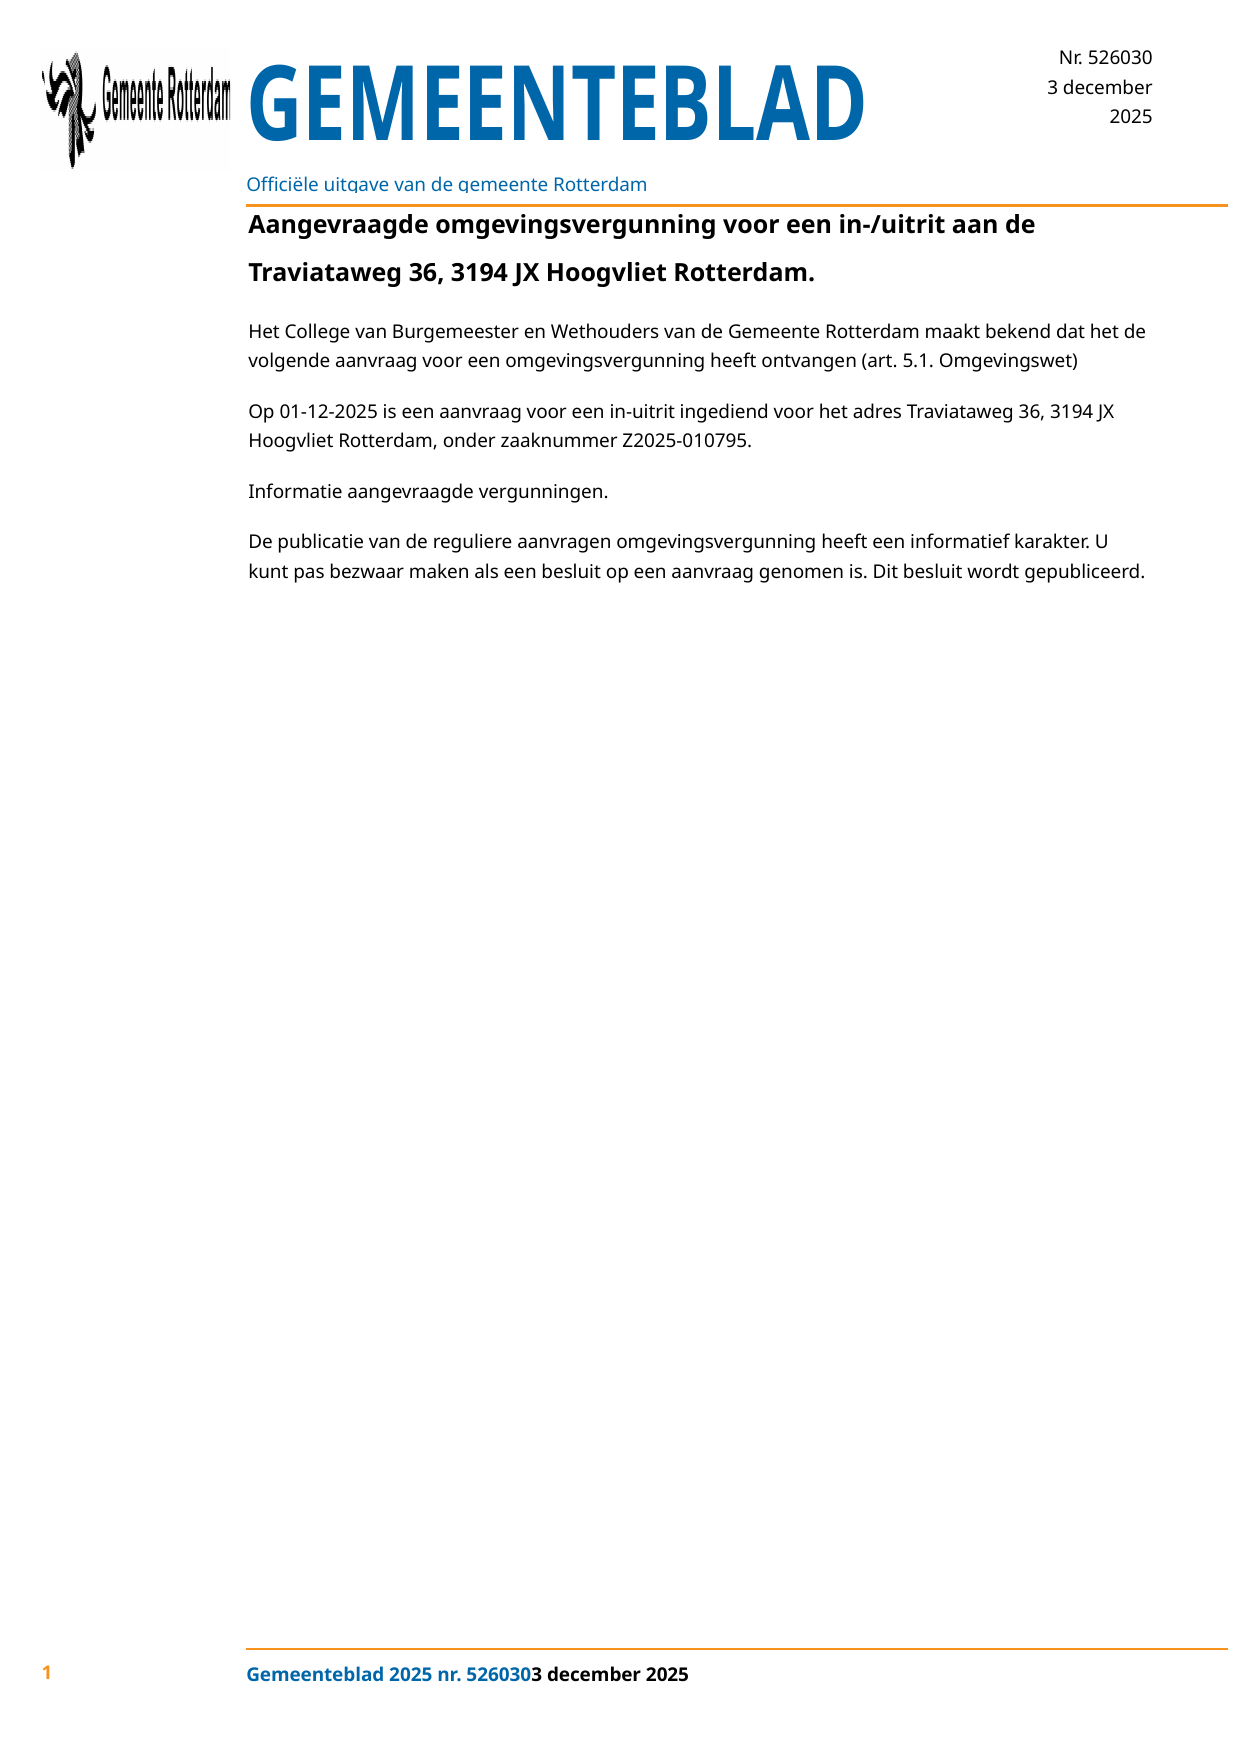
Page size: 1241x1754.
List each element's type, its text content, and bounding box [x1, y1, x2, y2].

text Het College van Burgemeester en Wethouders van de Gemeente Rotterdam maakt bekend dat het de volgende aanvraag voor een omgevingsvergunning heeft ontvangen (art. 5.1. Omgevingswet) [248, 318, 1152, 373]
picture [41, 47, 231, 172]
text De publicatie van de reguliere aanvragen omgevingsvergunning heeft een informatief karakter. U kunt pas bezwaar maken als een besluit op een aanvraag genomen is. Dit besluit wordt gepubliceerd. [248, 528, 1152, 584]
text Informatie aangevraagde vergunningen. [248, 478, 1152, 504]
text Aangevraagde omgevingsvergunning voor een in-/uitrit aan de Traviataweg 36, 3194 JX Hoogvliet Rotterdam. [248, 207, 1152, 288]
text Op 01-12-2025 is een aanvraag voor een in-uitrit ingediend voor het adres Traviataweg 36, 3194 JX Hoogvliet Rotterdam, onder zaaknummer Z2025-010795. [248, 398, 1152, 453]
